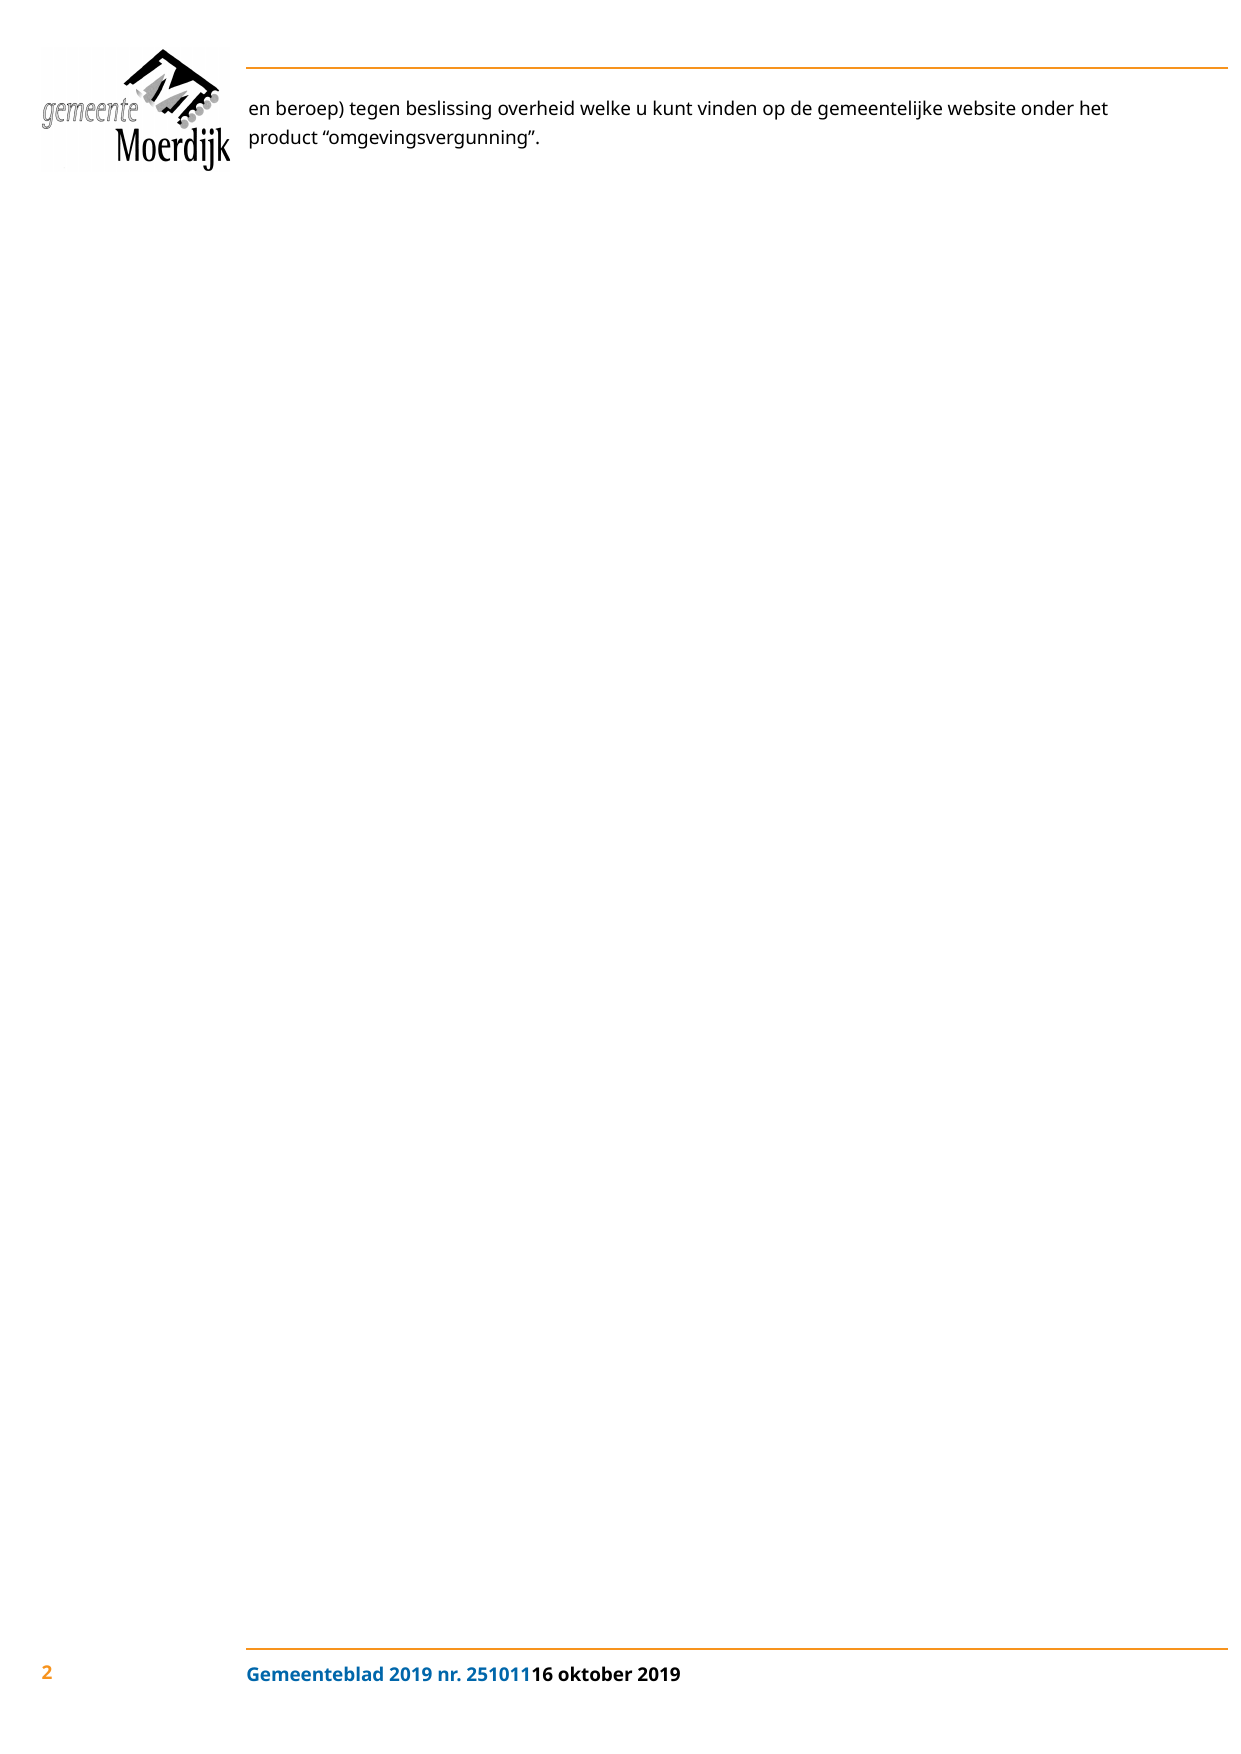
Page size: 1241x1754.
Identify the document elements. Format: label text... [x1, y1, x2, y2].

picture [41, 47, 231, 172]
text en beroep) tegen beslissing overheid welke u kunt vinden op de gemeentelijke website onder het product “omgevingsvergunning”. [248, 95, 1152, 150]
